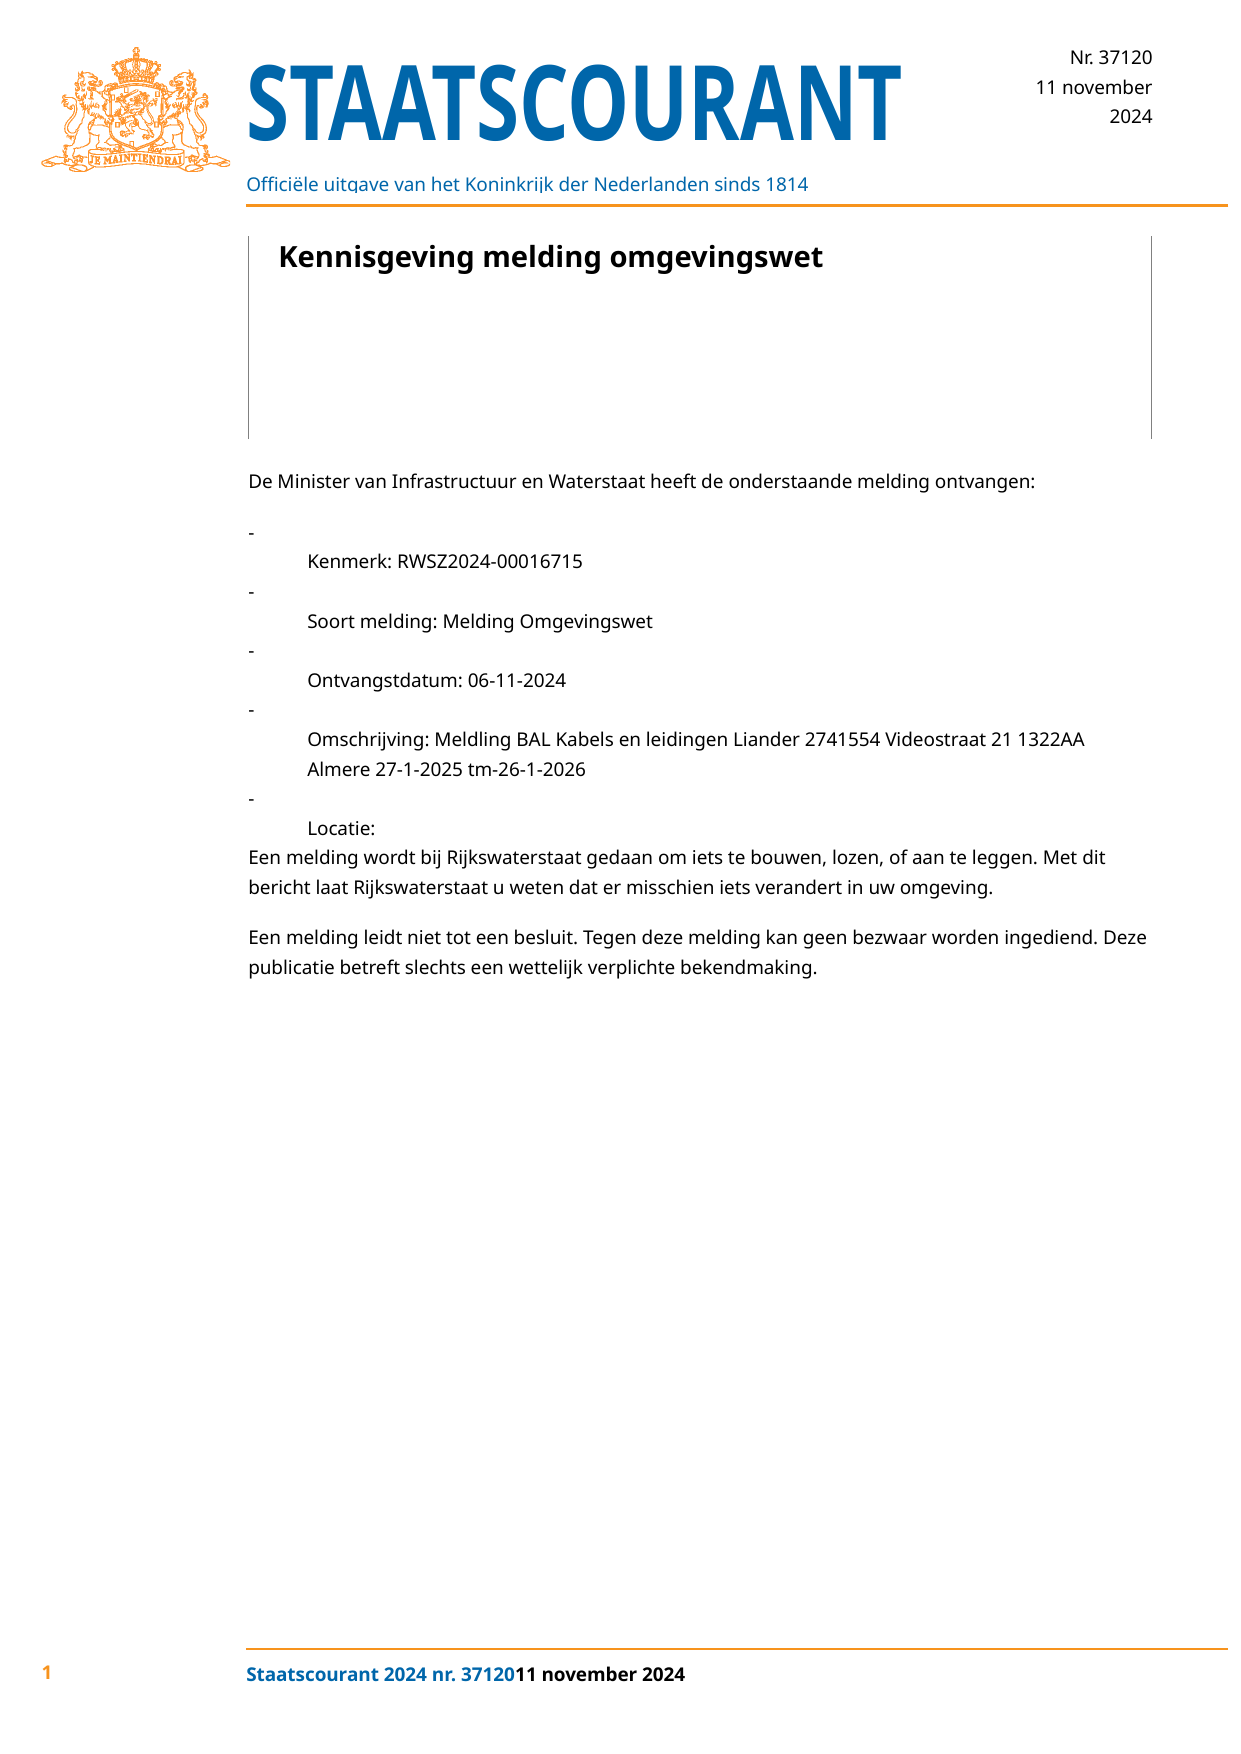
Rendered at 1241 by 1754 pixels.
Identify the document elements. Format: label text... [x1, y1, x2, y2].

list Omschrijving: Meldling BAL Kabels en leidingen Liander 2741554 Videostraat 21 1322AA Almere 27-1-2025 tm-26-1-2026 [248, 726, 1152, 781]
text De Minister van Infrastructuur en Waterstaat heeft de onderstaande melding ontvangen: [248, 469, 1152, 494]
table_header [1090, 236, 1151, 413]
list Locatie: [248, 815, 1152, 841]
table_header Kennisgeving melding omgevingswet [249, 236, 850, 439]
text Een melding leidt niet tot een besluit. Tegen deze melding kan geen bezwaar worden ingediend. Deze publicatie betreft slechts een wettelijk verplichte bekendmaking. [248, 924, 1152, 980]
table_header [850, 414, 1151, 439]
table_header [850, 236, 912, 413]
list Soort melding: Melding Omgevingswet [248, 608, 1152, 633]
picture [41, 47, 231, 172]
list Kenmerk: RWSZ2024-00016715 [248, 549, 1152, 574]
text Een melding wordt bij Rijkswaterstaat gedaan om iets te bouwen, lozen, of aan te leggen. Met dit bericht laat Rijkswaterstaat u weten dat er misschien iets verandert in uw omgeving. [248, 844, 1152, 900]
picture [912, 236, 1090, 414]
list Ontvangstdatum: 06-11-2024 [248, 667, 1152, 693]
